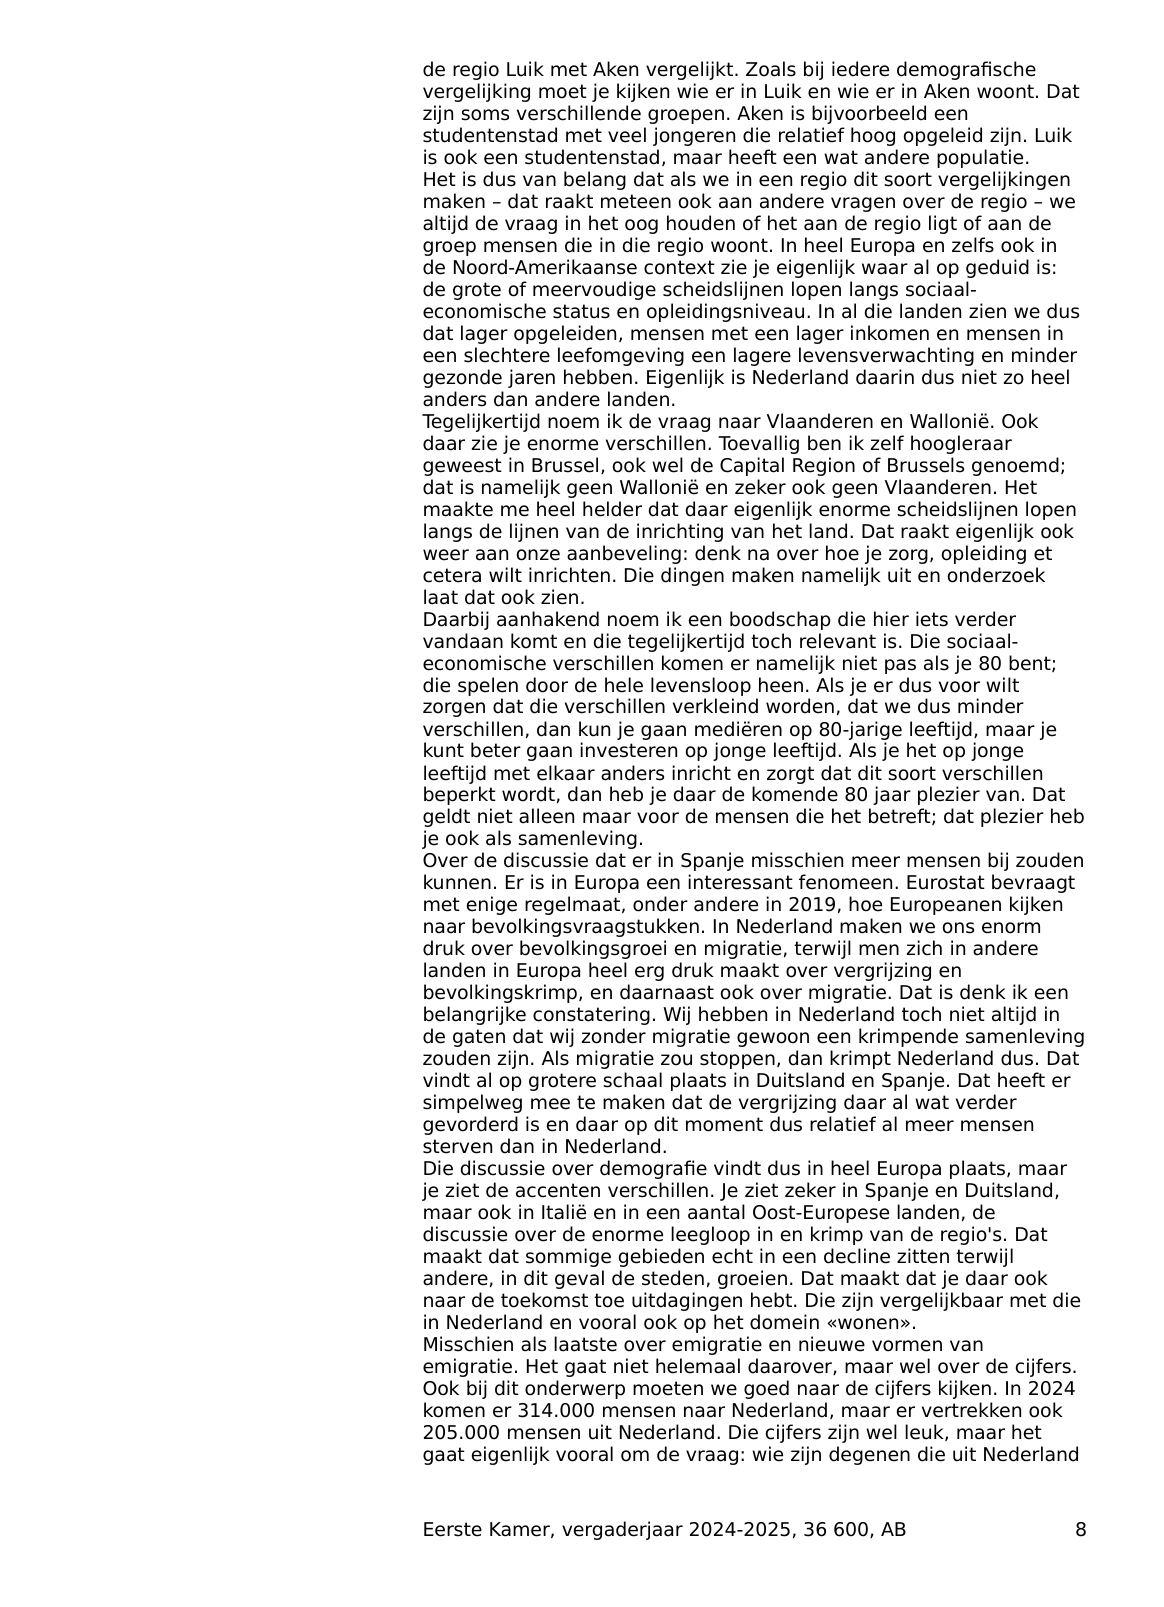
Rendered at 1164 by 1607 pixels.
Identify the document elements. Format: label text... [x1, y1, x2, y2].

text Het is dus van belang dat als we in een regio dit soort vergelijkingen maken – dat raakt meteen ook aan andere vragen over de regio – we altijd de vraag in het oog houden of het aan de regio ligt of aan de groep mensen die in die regio woont. In heel Europa en zelfs ook in de Noord-Amerikaanse context zie je eigenlijk waar al op geduid is: de grote of meervoudige scheidslijnen lopen langs sociaal-economische status en opleidingsniveau. In al die landen zien we dus dat lager opgeleiden, mensen met een lager inkomen en mensen in een slechtere leefomgeving een lagere levensverwachting en minder gezonde jaren hebben. Eigenlijk is Nederland daarin dus niet zo heel anders dan andere landen. [422, 169, 1087, 411]
text de regio Luik met Aken vergelijkt. Zoals bij iedere demografische vergelijking moet je kijken wie er in Luik en wie er in Aken woont. Dat zijn soms verschillende groepen. Aken is bijvoorbeeld een studentenstad met veel jongeren die relatief hoog opgeleid zijn. Luik is ook een studentenstad, maar heeft een wat andere populatie. [422, 59, 1087, 169]
text Die discussie over demografie vindt dus in heel Europa plaats, maar je ziet de accenten verschillen. Je ziet zeker in Spanje en Duitsland, maar ook in Italië en in een aantal Oost-Europese landen, de discussie over de enorme leegloop in en krimp van de regio's. Dat maakt dat sommige gebieden echt in een decline zitten terwijl andere, in dit geval de steden, groeien. Dat maakt dat je daar ook naar de toekomst toe uitdagingen hebt. Die zijn vergelijkbaar met die in Nederland en vooral ook op het domein «wonen». [422, 1158, 1087, 1334]
text Tegelijkertijd noem ik de vraag naar Vlaanderen en Wallonië. Ook daar zie je enorme verschillen. Toevallig ben ik zelf hoogleraar geweest in Brussel, ook wel de Capital Region of Brussels genoemd; dat is namelijk geen Wallonië en zeker ook geen Vlaanderen. Het maakte me heel helder dat daar eigenlijk enorme scheidslijnen lopen langs de lijnen van de inrichting van het land. Dat raakt eigenlijk ook weer aan onze aanbeveling: denk na over hoe je zorg, opleiding et cetera wilt inrichten. Die dingen maken namelijk uit en onderzoek laat dat ook zien. [422, 411, 1087, 608]
text Daarbij aanhakend noem ik een boodschap die hier iets verder vandaan komt en die tegelijkertijd toch relevant is. Die sociaal-economische verschillen komen er namelijk niet pas als je 80 bent; die spelen door de hele levensloop heen. Als je er dus voor wilt zorgen dat die verschillen verkleind worden, dat we dus minder verschillen, dan kun je gaan mediëren op 80-jarige leeftijd, maar je kunt beter gaan investeren op jonge leeftijd. Als je het op jonge leeftijd met elkaar anders inricht en zorgt dat dit soort verschillen beperkt wordt, dan heb je daar de komende 80 jaar plezier van. Dat geldt niet alleen maar voor de mensen die het betreft; dat plezier heb je ook als samenleving. [422, 608, 1087, 850]
text Over de discussie dat er in Spanje misschien meer mensen bij zouden kunnen. Er is in Europa een interessant fenomeen. Eurostat bevraagt met enige regelmaat, onder andere in 2019, hoe Europeanen kijken naar bevolkingsvraagstukken. In Nederland maken we ons enorm druk over bevolkingsgroei en migratie, terwijl men zich in andere landen in Europa heel erg druk maakt over vergrijzing en bevolkingskrimp, en daarnaast ook over migratie. Dat is denk ik een belangrijke constatering. Wij hebben in Nederland toch niet altijd in de gaten dat wij zonder migratie gewoon een krimpende samenleving zouden zijn. Als migratie zou stoppen, dan krimpt Nederland dus. Dat vindt al op grotere schaal plaats in Duitsland en Spanje. Dat heeft er simpelweg mee te maken dat de vergrijzing daar al wat verder gevorderd is en daar op dit moment dus relatief al meer mensen sterven dan in Nederland. [422, 850, 1087, 1158]
text Misschien als laatste over emigratie en nieuwe vormen van emigratie. Het gaat niet helemaal daarover, maar wel over de cijfers. Ook bij dit onderwerp moeten we goed naar de cijfers kijken. In 2024 komen er 314.000 mensen naar Nederland, maar er vertrekken ook 205.000 mensen uit Nederland. Die cijfers zijn wel leuk, maar het gaat eigenlijk vooral om de vraag: wie zijn degenen die uit Nederland [422, 1334, 1087, 1466]
